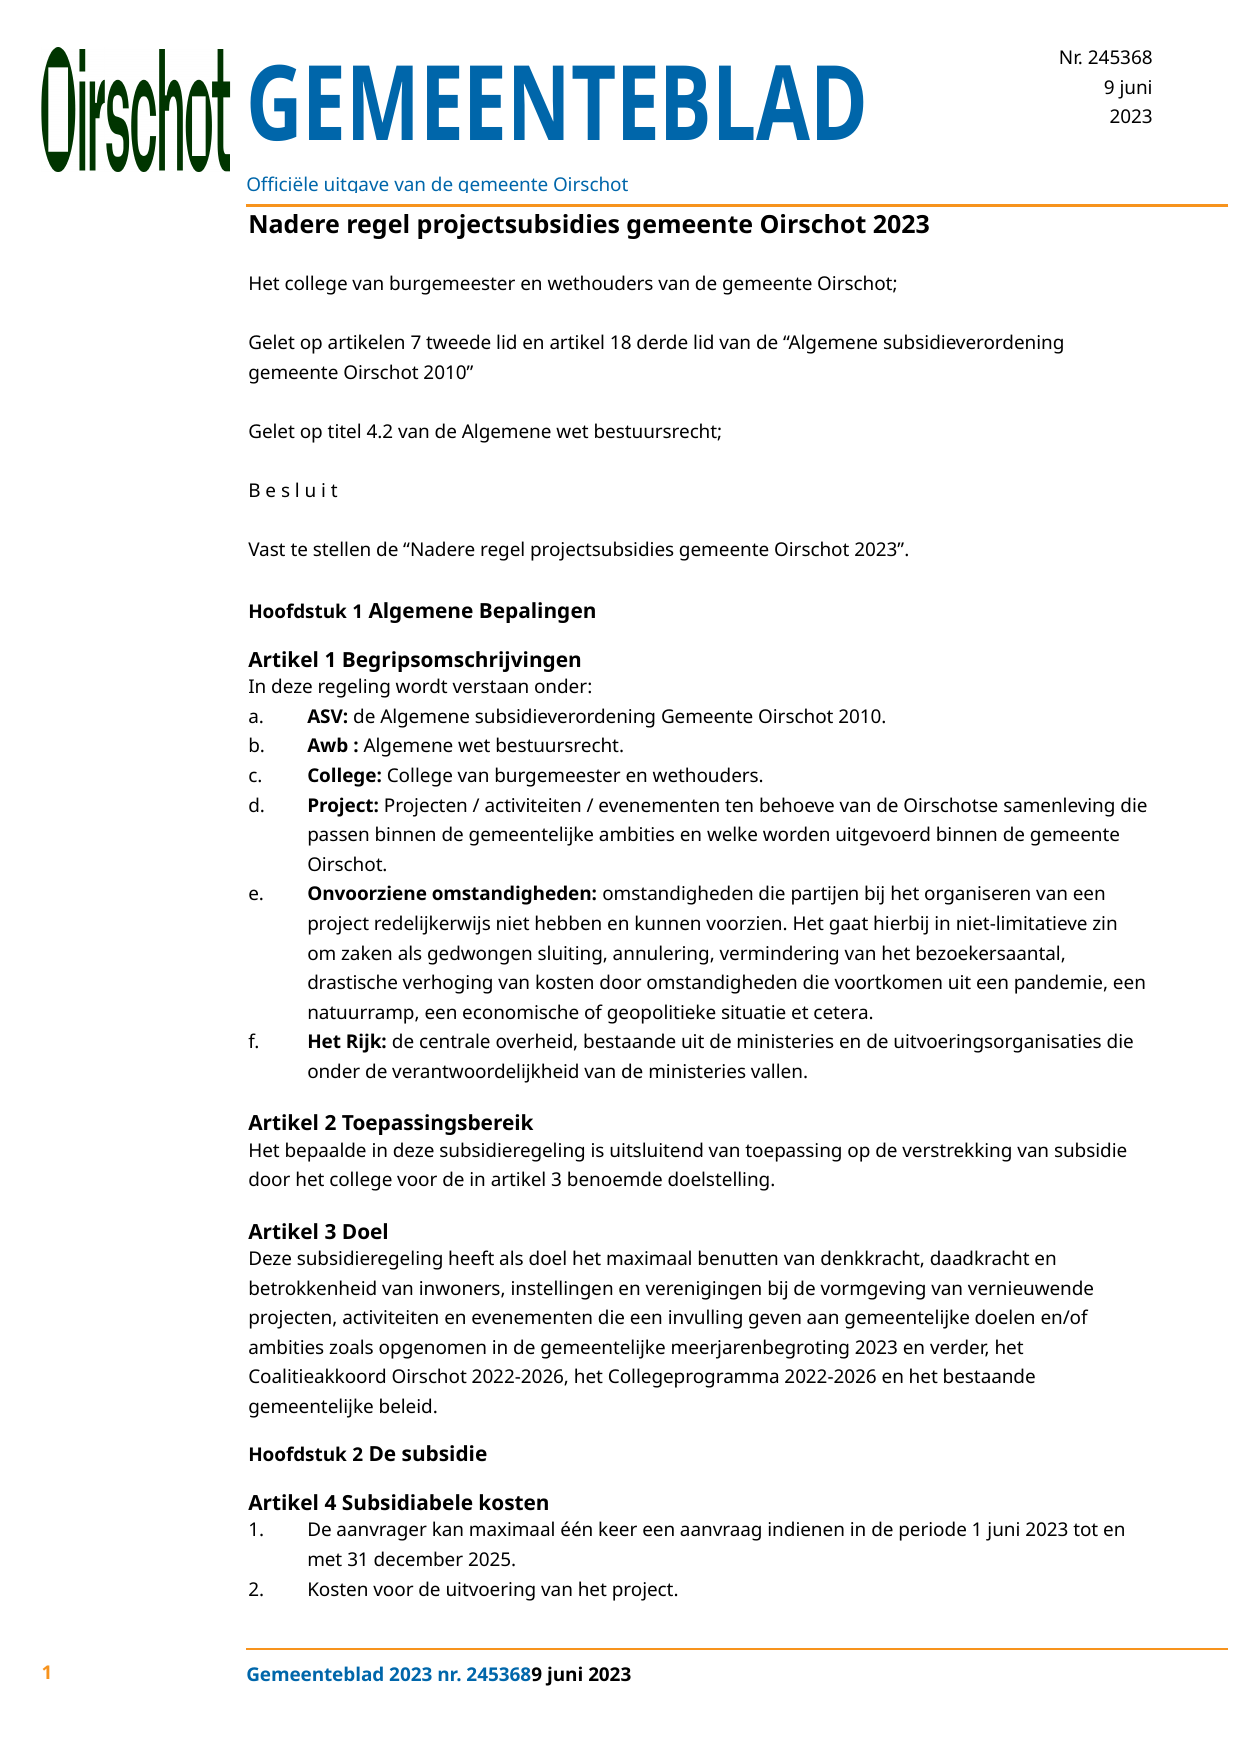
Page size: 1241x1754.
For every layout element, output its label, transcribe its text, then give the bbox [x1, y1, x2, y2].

text Hoofdstuk 2 De subsidie [248, 1439, 1152, 1467]
text In deze regeling wordt verstaan onder: [248, 673, 1152, 699]
text Artikel 3 Doel [248, 1217, 1152, 1245]
list Het Rijk: de centrale overheid, bestaande uit de ministeries en de uitvoeringsorganisaties die onder de verantwoordelijkheid van de ministeries vallen. [248, 1028, 1152, 1084]
text Artikel 2 Toepassingsbereik [248, 1108, 1152, 1137]
text Het college van burgemeester en wethouders van de gemeente Oirschot; [248, 270, 1152, 296]
list Onvoorziene omstandigheden: omstandigheden die partijen bij het organiseren van een project redelijkerwijs niet hebben en kunnen voorzien. Het gaat hierbij in niet-limitatieve zin om zaken als gedwongen sluiting, annulering, vermindering van het bezoekersaantal, drastische verhoging van kosten door omstandigheden die voortkomen uit een pandemie, een natuurramp, een economische of geopolitieke situatie et cetera. [248, 881, 1152, 1024]
text Hoofdstuk 1 Algemene Bepalingen [248, 596, 1152, 624]
list Kosten voor de uitvoering van het project. [248, 1576, 1152, 1601]
text Vast te stellen de “Nadere regel projectsubsidies gemeente Oirschot 2023”. [248, 537, 1152, 562]
text Nadere regel projectsubsidies gemeente Oirschot 2023 [248, 207, 1152, 241]
list ASV: de Algemene subsidieverordening Gemeente Oirschot 2010. [248, 703, 1152, 729]
text Artikel 1 Begripsomschrijvingen [248, 645, 1152, 673]
picture [41, 47, 231, 172]
text B e s l u i t [248, 477, 1152, 503]
text Deze subsidieregeling heeft als doel het maximaal benutten van denkkracht, daadkracht en betrokkenheid van inwoners, instellingen en verenigingen bij de vormgeving van vernieuwende projecten, activiteiten en evenementen die een invulling geven aan gemeentelijke doelen en/of ambities zoals opgenomen in de gemeentelijke meerjarenbegroting 2023 en verder, het Coalitieakkoord Oirschot 2022-2026, het Collegeprogramma 2022-2026 en het bestaande gemeentelijke beleid. [248, 1245, 1152, 1419]
text Gelet op titel 4.2 van de Algemene wet bestuursrecht; [248, 418, 1152, 444]
list College: College van burgemeester en wethouders. [248, 762, 1152, 788]
text Gelet op artikelen 7 tweede lid en artikel 18 derde lid van de “Algemene subsidieverordening gemeente Oirschot 2010” [248, 329, 1152, 385]
text Artikel 4 Subsidiabele kosten [248, 1488, 1152, 1517]
list Awb : Algemene wet bestuursrecht. [248, 733, 1152, 758]
list Project: Projecten / activiteiten / evenementen ten behoeve van de Oirschotse samenleving die passen binnen de gemeentelijke ambities en welke worden uitgevoerd binnen de gemeente Oirschot. [248, 792, 1152, 877]
list De aanvrager kan maximaal één keer een aanvraag indienen in de periode 1 juni 2023 tot en met 31 december 2025. [248, 1517, 1152, 1572]
text Het bepaalde in deze subsidieregeling is uitsluitend van toepassing op de verstrekking van subsidie door het college voor de in artikel 3 benoemde doelstelling. [248, 1137, 1152, 1192]
